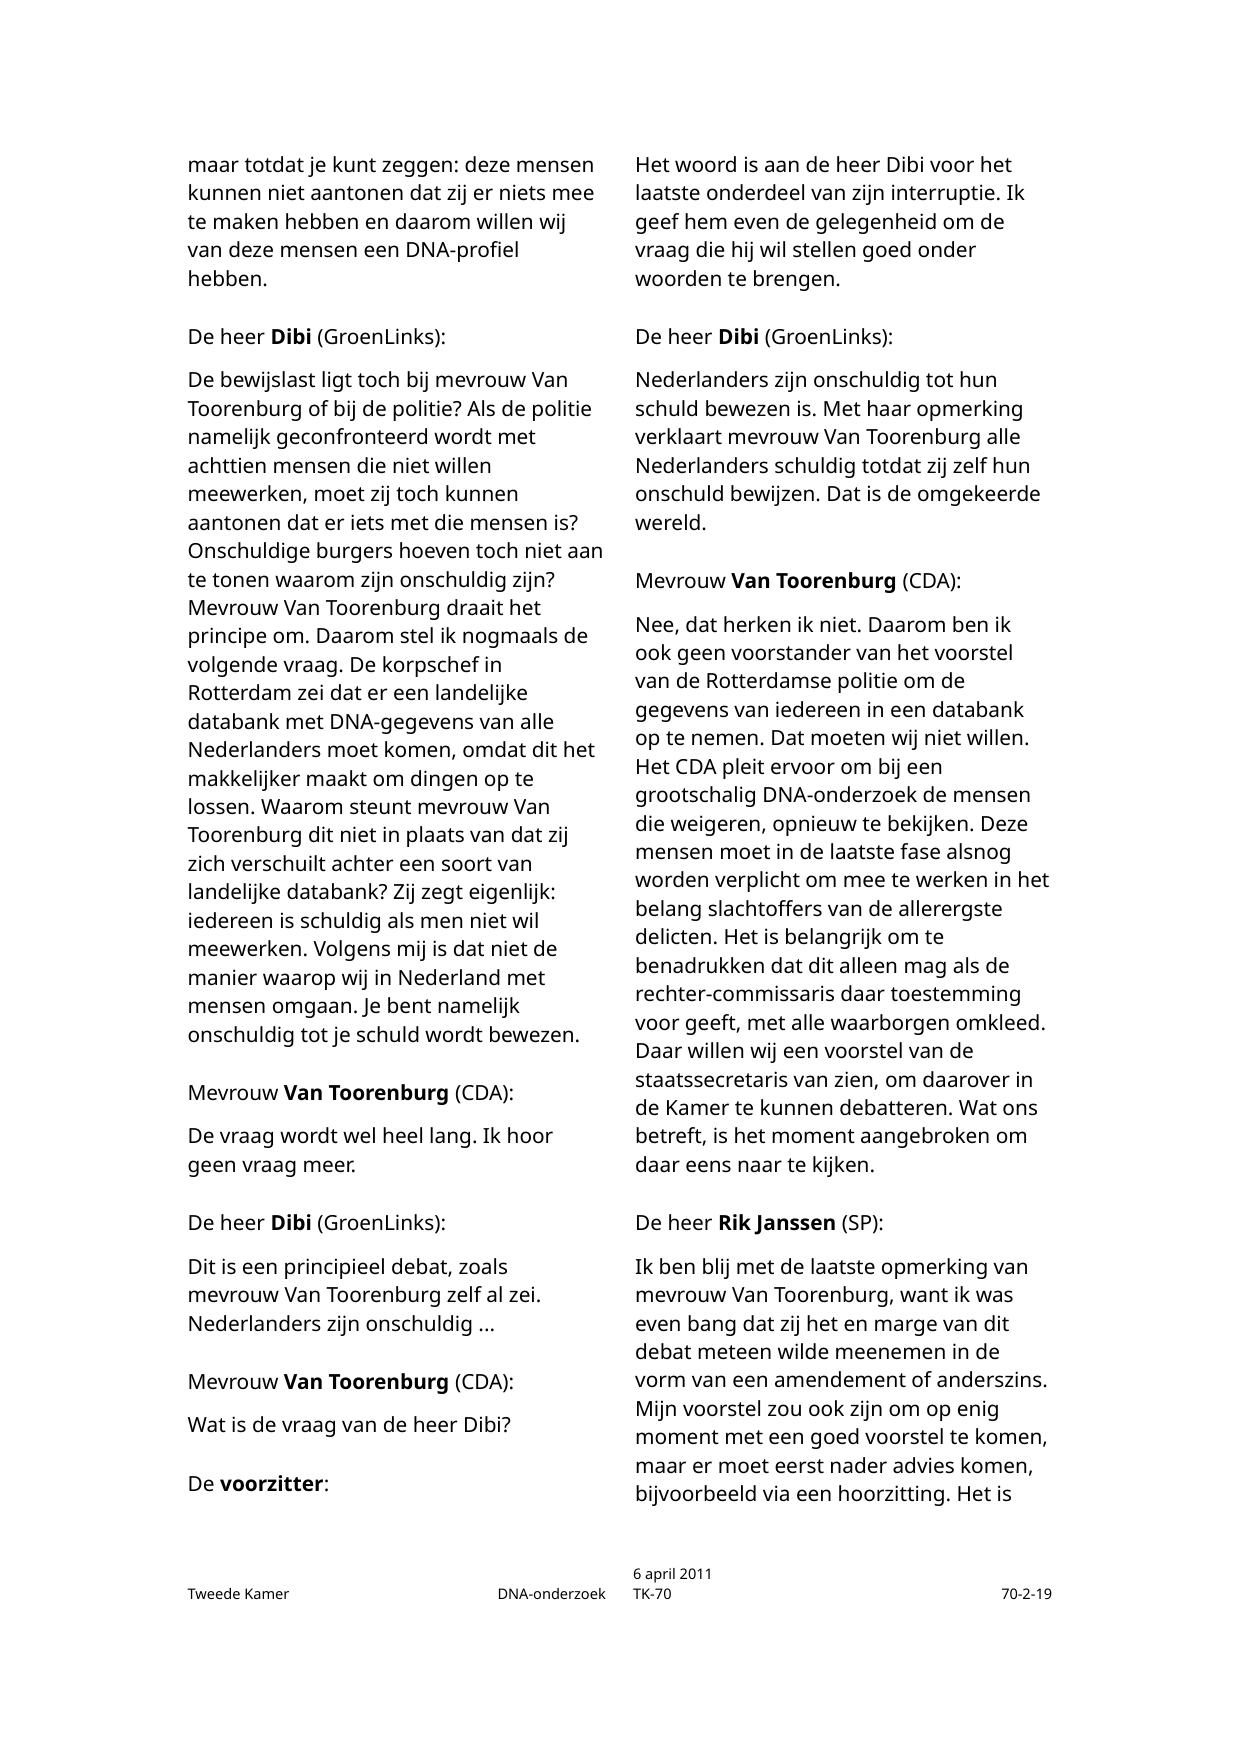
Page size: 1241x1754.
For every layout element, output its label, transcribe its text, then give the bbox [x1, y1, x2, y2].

text De voorzitter: [187, 1469, 605, 1497]
text Het woord is aan de heer Dibi voor het laatste onderdeel van zijn interruptie. Ik geef hem even de gelegenheid om de vraag die hij wil stellen goed onder woorden te brengen. [635, 150, 1053, 292]
text De bewijslast ligt toch bij mevrouw Van Toorenburg of bij de politie? Als de politie namelijk geconfronteerd wordt met achttien mensen die niet willen meewerken, moet zij toch kunnen aantonen dat er iets met die mensen is? Onschuldige burgers hoeven toch niet aan te tonen waarom zijn onschuldig zijn? Mevrouw Van Toorenburg draait het principe om. Daarom stel ik nogmaals de volgende vraag. De korpschef in Rotterdam zei dat er een landelijke databank met DNA-gegevens van alle Nederlanders moet komen, omdat dit het makkelijker maakt om dingen op te lossen. Waarom steunt mevrouw Van Toorenburg dit niet in plaats van dat zij zich verschuilt achter een soort van landelijke databank? Zij zegt eigenlijk: iedereen is schuldig als men niet wil meewerken. Volgens mij is dat niet de manier waarop wij in Nederland met mensen omgaan. Je bent namelijk onschuldig tot je schuld wordt bewezen. [187, 366, 605, 1048]
text Wat is de vraag van de heer Dibi? [187, 1411, 605, 1439]
text Mevrouw Van Toorenburg (CDA): [635, 566, 1053, 595]
text Nee, dat herken ik niet. Daarom ben ik ook geen voorstander van het voorstel van de Rotterdamse politie om de gegevens van iedereen in een databank op te nemen. Dat moeten wij niet willen. Het CDA pleit ervoor om bij een grootschalig DNA-onderzoek de mensen die weigeren, opnieuw te bekijken. Deze mensen moet in de laatste fase alsnog worden verplicht om mee te werken in het belang slachtoffers van de allerergste delicten. Het is belangrijk om te benadrukken dat dit alleen mag als de rechter-commissaris daar toestemming voor geeft, met alle waarborgen omkleed. Daar willen wij een voorstel van de staatssecretaris van zien, om daarover in de Kamer te kunnen debatteren. Wat ons betreft, is het moment aangebroken om daar eens naar te kijken. [635, 610, 1053, 1178]
text De heer Rik Janssen (SP): [635, 1208, 1053, 1237]
text Dit is een principieel debat, zoals mevrouw Van Toorenburg zelf al zei. Nederlanders zijn onschuldig ... [187, 1252, 605, 1337]
text maar totdat je kunt zeggen: deze mensen kunnen niet aantonen dat zij er niets mee te maken hebben en daarom willen wij van deze mensen een DNA-profiel hebben. [187, 150, 605, 292]
text Mevrouw Van Toorenburg (CDA): [187, 1078, 605, 1107]
text Nederlanders zijn onschuldig tot hun schuld bewezen is. Met haar opmerking verklaart mevrouw Van Toorenburg alle Nederlanders schuldig totdat zij zelf hun onschuld bewijzen. Dat is de omgekeerde wereld. [635, 366, 1053, 536]
text De heer Dibi (GroenLinks): [635, 322, 1053, 351]
text Mevrouw Van Toorenburg (CDA): [187, 1367, 605, 1396]
text De heer Dibi (GroenLinks): [187, 1208, 605, 1237]
text De vraag wordt wel heel lang. Ik hoor geen vraag meer. [187, 1122, 605, 1178]
text Ik ben blij met de laatste opmerking van mevrouw Van Toorenburg, want ik was even bang dat zij het en marge van dit debat meteen wilde meenemen in de vorm van een amendement of anderszins. Mijn voorstel zou ook zijn om op enig moment met een goed voorstel te komen, maar er moet eerst nader advies komen, bijvoorbeeld via een hoorzitting. Het is [635, 1252, 1053, 1508]
text De heer Dibi (GroenLinks): [187, 322, 605, 351]
